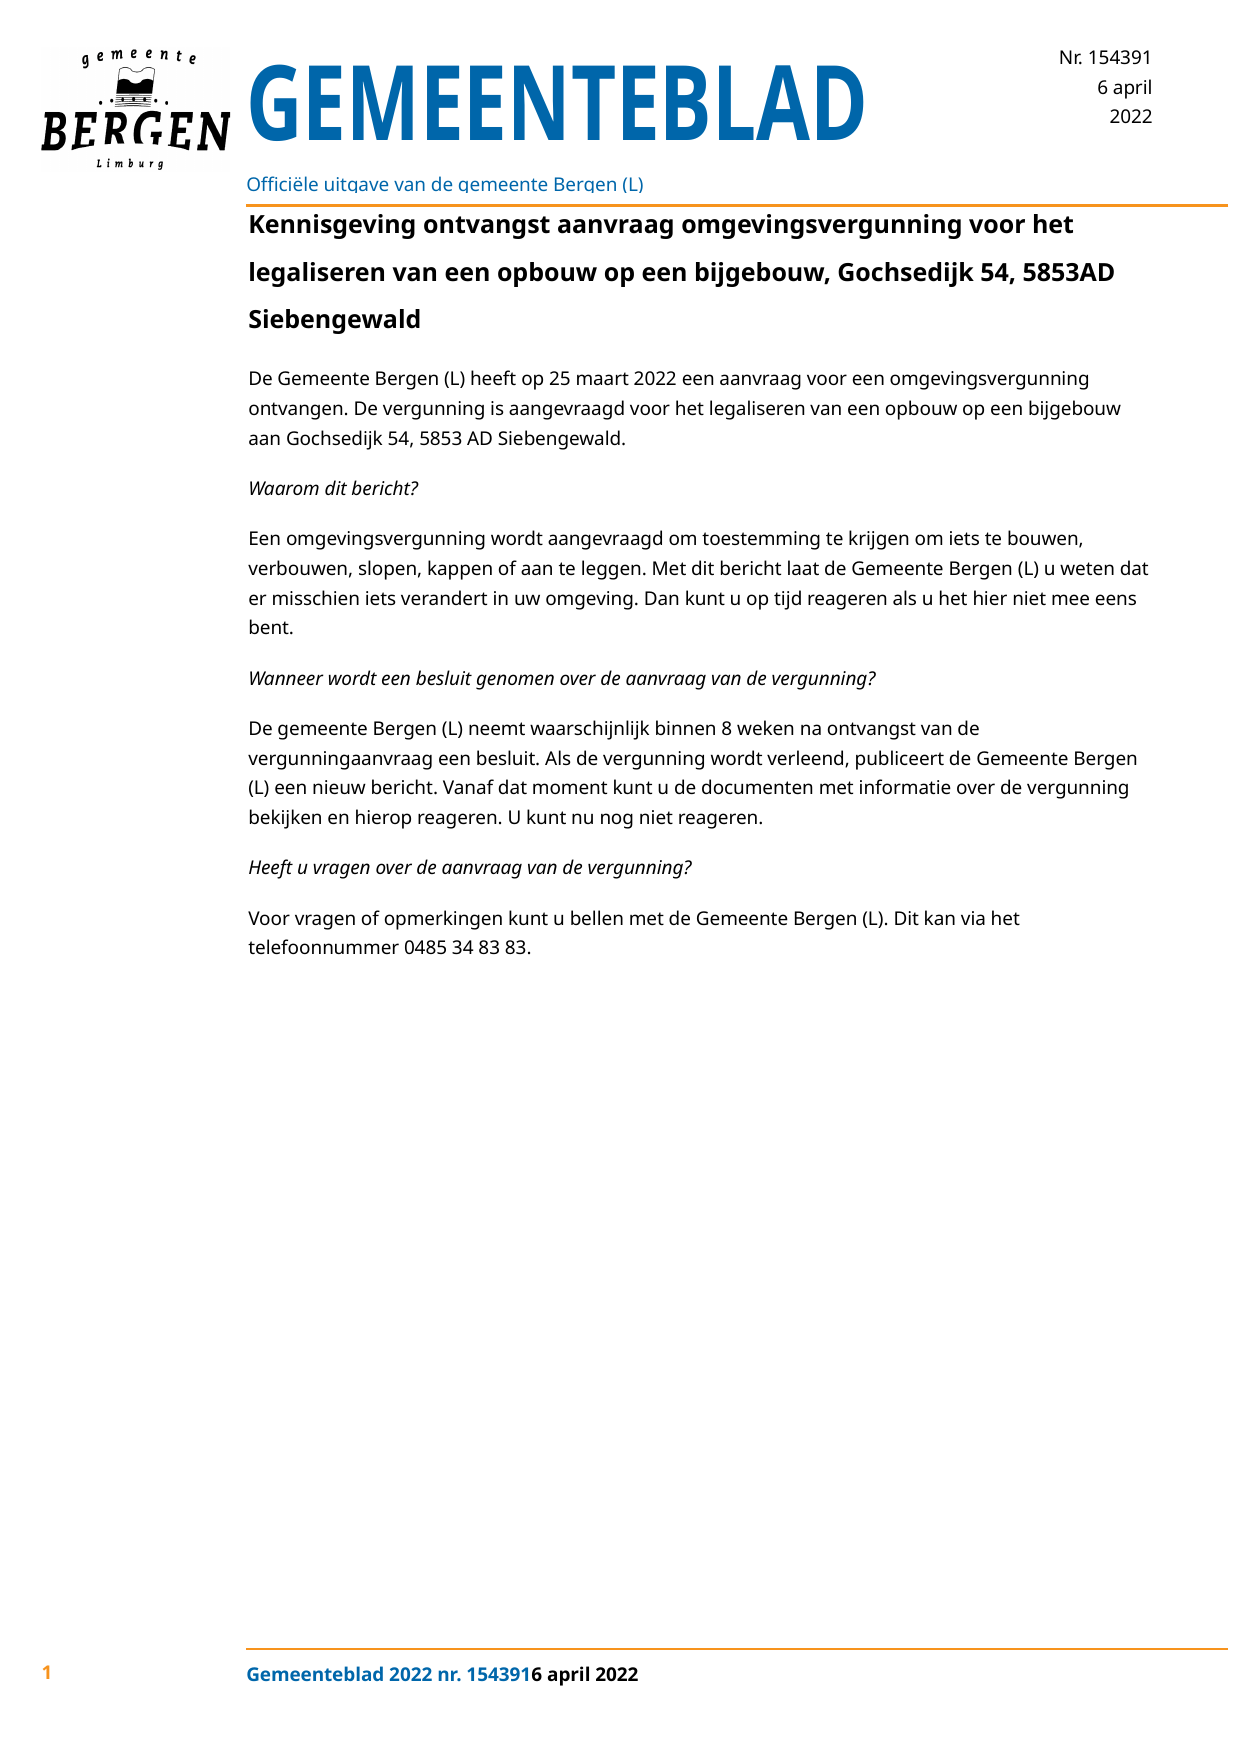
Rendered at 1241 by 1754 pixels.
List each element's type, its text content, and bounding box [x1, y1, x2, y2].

text De Gemeente Bergen (L) heeft op 25 maart 2022 een aanvraag voor een omgevingsvergunning ontvangen. De vergunning is aangevraagd voor het legaliseren van een opbouw op een bijgebouw aan Gochsedijk 54, 5853 AD Siebengewald. [248, 366, 1152, 450]
text Voor vragen of opmerkingen kunt u bellen met de Gemeente Bergen (L). Dit kan via het telefoonnummer 0485 34 83 83. [248, 905, 1152, 960]
text Kennisgeving ontvangst aanvraag omgevingsvergunning voor het legaliseren van een opbouw op een bijgebouw, Gochsedijk 54, 5853AD Siebengewald [248, 207, 1152, 336]
picture [41, 47, 231, 172]
text Een omgevingsvergunning wordt aangevraagd om toestemming te krijgen om iets te bouwen, verbouwen, slopen, kappen of aan te leggen. Met dit bericht laat de Gemeente Bergen (L) u weten dat er misschien iets verandert in uw omgeving. Dan kunt u op tijd reageren als u het hier niet mee eens bent. [248, 526, 1152, 640]
text Wanneer wordt een besluit genomen over de aanvraag van de vergunning? [248, 665, 1152, 690]
text De gemeente Bergen (L) neemt waarschijnlijk binnen 8 weken na ontvangst van de vergunningaanvraag een besluit. Als de vergunning wordt verleend, publiceert de Gemeente Bergen (L) een nieuw bericht. Vanaf dat moment kunt u de documenten met informatie over de vergunning bekijken en hierop reageren. U kunt nu nog niet reageren. [248, 715, 1152, 829]
text Waarom dit bericht? [248, 475, 1152, 501]
text Heeft u vragen over de aanvraag van de vergunning? [248, 854, 1152, 880]
